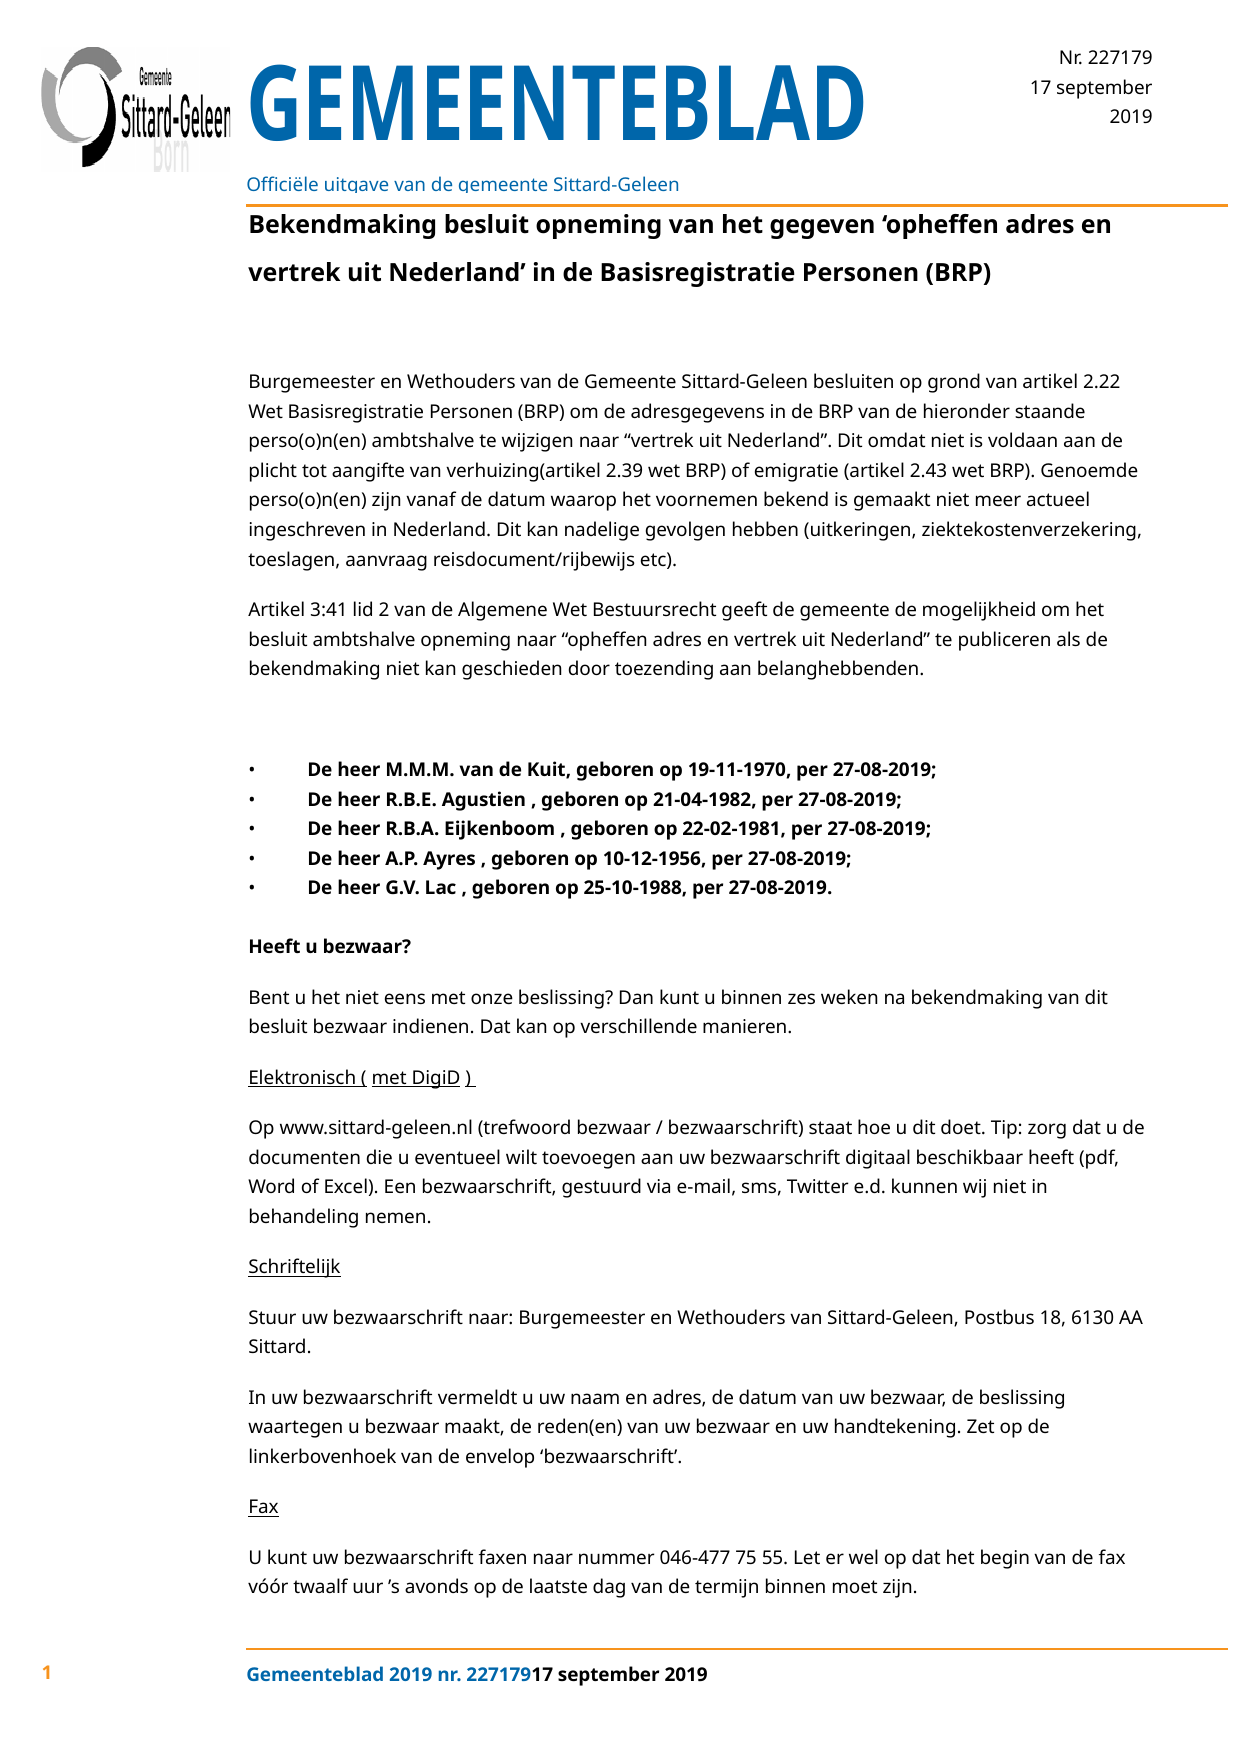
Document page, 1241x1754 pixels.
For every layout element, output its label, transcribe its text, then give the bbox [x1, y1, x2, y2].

text Bent u het niet eens met onze beslissing? Dan kunt u binnen zes weken na bekendmaking van dit besluit bezwaar indienen. Dat kan op verschillende manieren. [248, 984, 1152, 1039]
text In uw bezwaarschrift vermeldt u uw naam en adres, de datum van uw bezwaar, de beslissing waartegen u bezwaar maakt, de reden(en) van uw bezwaar en uw handtekening. Zet op de linkerbovenhoek van de envelop ‘bezwaarschrift’. [248, 1384, 1152, 1469]
text Artikel 3:41 lid 2 van de Algemene Wet Bestuursrecht geeft de gemeente de mogelijkheid om het besluit ambtshalve opneming naar “opheffen adres en vertrek uit Nederland” te publiceren als de bekendmaking niet kan geschieden door toezending aan belanghebbenden. [248, 596, 1152, 681]
text Op www.sittard-geleen.nl (trefwoord bezwaar / bezwaarschrift) staat hoe u dit doet. Tip: zorg dat u de documenten die u eventueel wilt toevoegen aan uw bezwaarschrift digitaal beschikbaar heeft (pdf, Word of Excel). Een bezwaarschrift, gestuurd via e-mail, sms, Twitter e.d. kunnen wij niet in behandeling nemen. [248, 1114, 1152, 1229]
text Elektronisch ( met DigiD ) [248, 1064, 1152, 1090]
text Heeft u bezwaar? [248, 934, 1152, 959]
text Bekendmaking besluit opneming van het gegeven ‘opheffen adres en vertrek uit Nederland’ in de Basisregistratie Personen (BRP) [248, 207, 1152, 288]
list De heer R.B.E. Agustien , geboren op 21-04-1982, per 27-08-2019; [248, 786, 1152, 812]
text Burgemeester en Wethouders van de Gemeente Sittard-Geleen besluiten op grond van artikel 2.22 Wet Basisregistratie Personen (BRP) om de adresgegevens in de BRP van de hieronder staande perso(o)n(en) ambtshalve te wijzigen naar “vertrek uit Nederland”. Dit omdat niet is voldaan aan de plicht tot aangifte van verhuizing(artikel 2.39 wet BRP) of emigratie (artikel 2.43 wet BRP). Genoemde perso(o)n(en) zijn vanaf de datum waarop het voornemen bekend is gemaakt niet meer actueel ingeschreven in Nederland. Dit kan nadelige gevolgen hebben (uitkeringen, ziektekostenverzekering, toeslagen, aanvraag reisdocument/rijbewijs etc). [248, 368, 1152, 572]
list De heer R.B.A. Eijkenboom , geboren op 22-02-1981, per 27-08-2019; [248, 815, 1152, 841]
list De heer G.V. Lac , geboren op 25-10-1988, per 27-08-2019. [248, 874, 1152, 900]
list De heer M.M.M. van de Kuit, geboren op 19-11-1970, per 27-08-2019; [248, 756, 1152, 782]
text Fax [248, 1494, 1152, 1519]
picture [41, 47, 231, 172]
text Stuur uw bezwaarschrift naar: Burgemeester en Wethouders van Sittard-Geleen, Postbus 18, 6130 AA Sittard. [248, 1304, 1152, 1359]
text Schriftelijk [248, 1254, 1152, 1279]
list De heer A.P. Ayres , geboren op 10-12-1956, per 27-08-2019; [248, 845, 1152, 871]
text U kunt uw bezwaarschrift faxen naar nummer 046-477 75 55. Let er wel op dat het begin van de fax vóór twaalf uur ’s avonds op de laatste dag van de termijn binnen moet zijn. [248, 1544, 1152, 1599]
